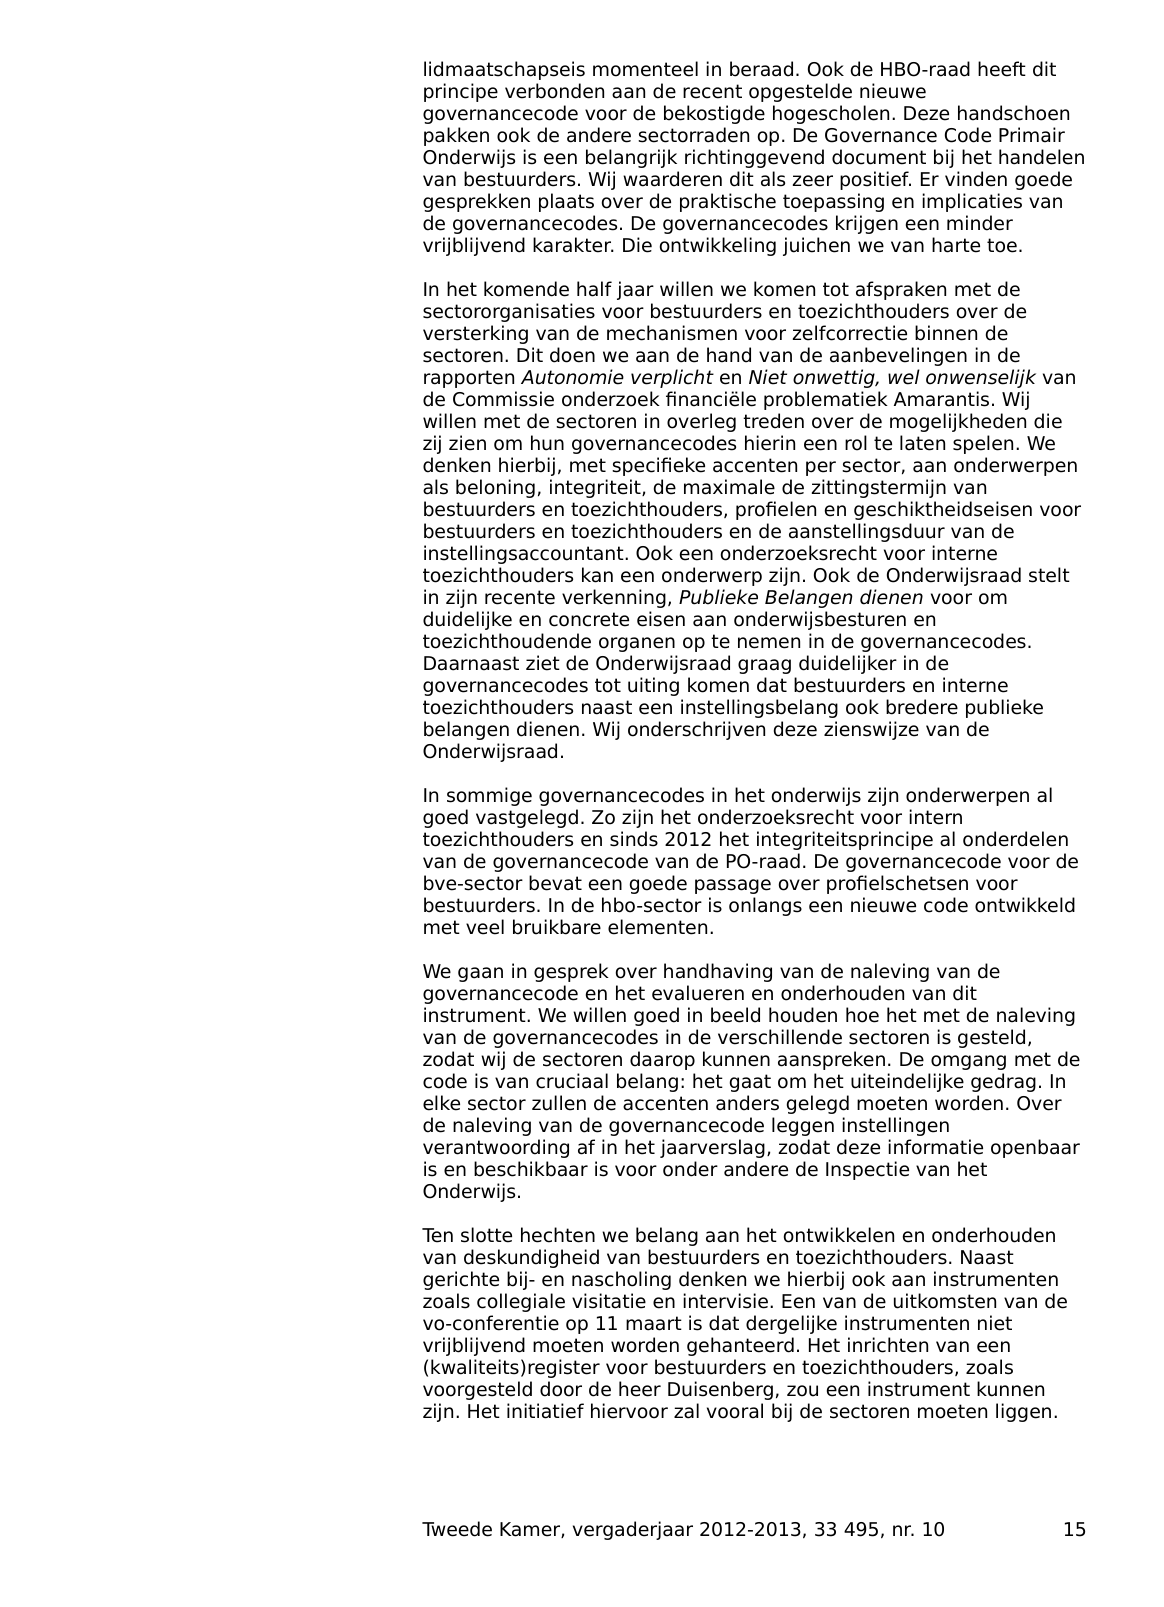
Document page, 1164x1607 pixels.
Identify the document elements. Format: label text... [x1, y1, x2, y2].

text We gaan in gesprek over handhaving van de naleving van de governancecode en het evalueren en onderhouden van dit instrument. We willen goed in beeld houden hoe het met de naleving van de governancecodes in de verschillende sectoren is gesteld, zodat wij de sectoren daarop kunnen aanspreken. De omgang met de code is van cruciaal belang: het gaat om het uiteindelijke gedrag. In elke sector zullen de accenten anders gelegd moeten worden. Over de naleving van de governancecode leggen instellingen verantwoording af in het jaarverslag, zodat deze informatie openbaar is en beschikbaar is voor onder andere de Inspectie van het Onderwijs. [422, 961, 1087, 1203]
text In het komende half jaar willen we komen tot afspraken met de sectororganisaties voor bestuurders en toezichthouders over de versterking van de mechanismen voor zelfcorrectie binnen de sectoren. Dit doen we aan de hand van de aanbevelingen in de rapporten Autonomie verplicht en Niet onwettig, wel onwenselijk van de Commissie onderzoek financiële problematiek Amarantis. Wij willen met de sectoren in overleg treden over de mogelijkheden die zij zien om hun governancecodes hierin een rol te laten spelen. We denken hierbij, met specifieke accenten per sector, aan onderwerpen als beloning, integriteit, de maximale de zittingstermijn van bestuurders en toezichthouders, profielen en geschiktheidseisen voor bestuurders en toezichthouders en de aanstellingsduur van de instellingsaccountant. Ook een onderzoeksrecht voor interne toezichthouders kan een onderwerp zijn. Ook de Onderwijsraad stelt in zijn recente verkenning, Publieke Belangen dienen voor om duidelijke en concrete eisen aan onderwijsbesturen en toezichthoudende organen op te nemen in de governancecodes. Daarnaast ziet de Onderwijsraad graag duidelijker in de governancecodes tot uiting komen dat bestuurders en interne toezichthouders naast een instellingsbelang ook bredere publieke belangen dienen. Wij onderschrijven deze zienswijze van de Onderwijsraad. [422, 279, 1087, 763]
text In sommige governancecodes in het onderwijs zijn onderwerpen al goed vastgelegd. Zo zijn het onderzoeksrecht voor intern toezichthouders en sinds 2012 het integriteitsprincipe al onderdelen van de governancecode van de PO-raad. De governancecode voor de bve-sector bevat een goede passage over profielschetsen voor bestuurders. In de hbo-sector is onlangs een nieuwe code ontwikkeld met veel bruikbare elementen. [422, 785, 1087, 939]
text lidmaatschapseis momenteel in beraad. Ook de HBO-raad heeft dit principe verbonden aan de recent opgestelde nieuwe governancecode voor de bekostigde hogescholen. Deze handschoen pakken ook de andere sectorraden op. De Governance Code Primair Onderwijs is een belangrijk richtinggevend document bij het handelen van bestuurders. Wij waarderen dit als zeer positief. Er vinden goede gesprekken plaats over de praktische toepassing en implicaties van de governancecodes. De governancecodes krijgen een minder vrijblijvend karakter. Die ontwikkeling juichen we van harte toe. [422, 59, 1087, 257]
text Ten slotte hechten we belang aan het ontwikkelen en onderhouden van deskundigheid van bestuurders en toezichthouders. Naast gerichte bij- en nascholing denken we hierbij ook aan instrumenten zoals collegiale visitatie en intervisie. Een van de uitkomsten van de vo-conferentie op 11 maart is dat dergelijke instrumenten niet vrijblijvend moeten worden gehanteerd. Het inrichten van een (kwaliteits)register voor bestuurders en toezichthouders, zoals voorgesteld door de heer Duisenberg, zou een instrument kunnen zijn. Het initiatief hiervoor zal vooral bij de sectoren moeten liggen. [422, 1225, 1087, 1423]
